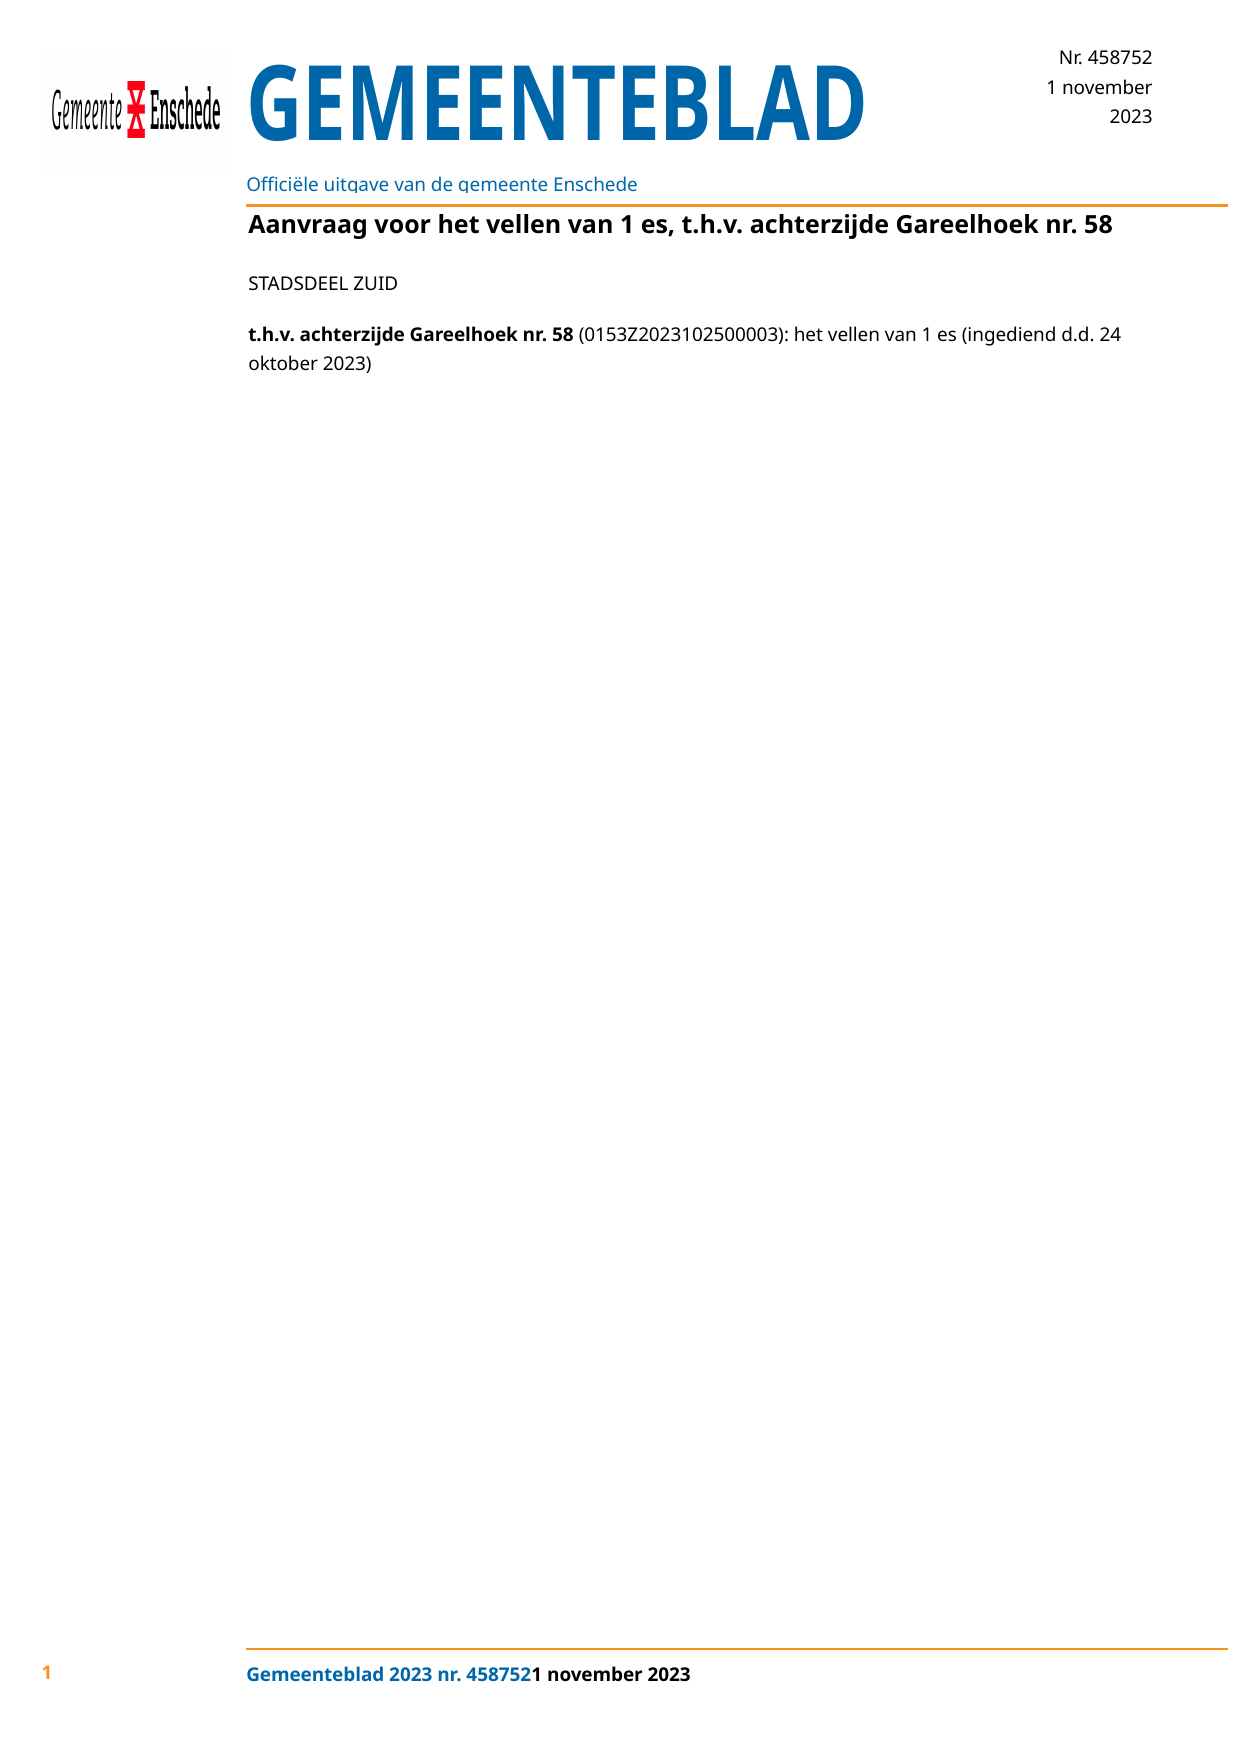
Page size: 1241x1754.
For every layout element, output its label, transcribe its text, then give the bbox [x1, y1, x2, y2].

text Aanvraag voor het vellen van 1 es, t.h.v. achterzijde Gareelhoek nr. 58 [248, 207, 1152, 241]
text STADSDEEL ZUID [248, 270, 1152, 296]
picture [41, 47, 231, 172]
text t.h.v. achterzijde Gareelhoek nr. 58 (0153Z2023102500003): het vellen van 1 es (ingediend d.d. 24 oktober 2023) [248, 321, 1152, 376]
